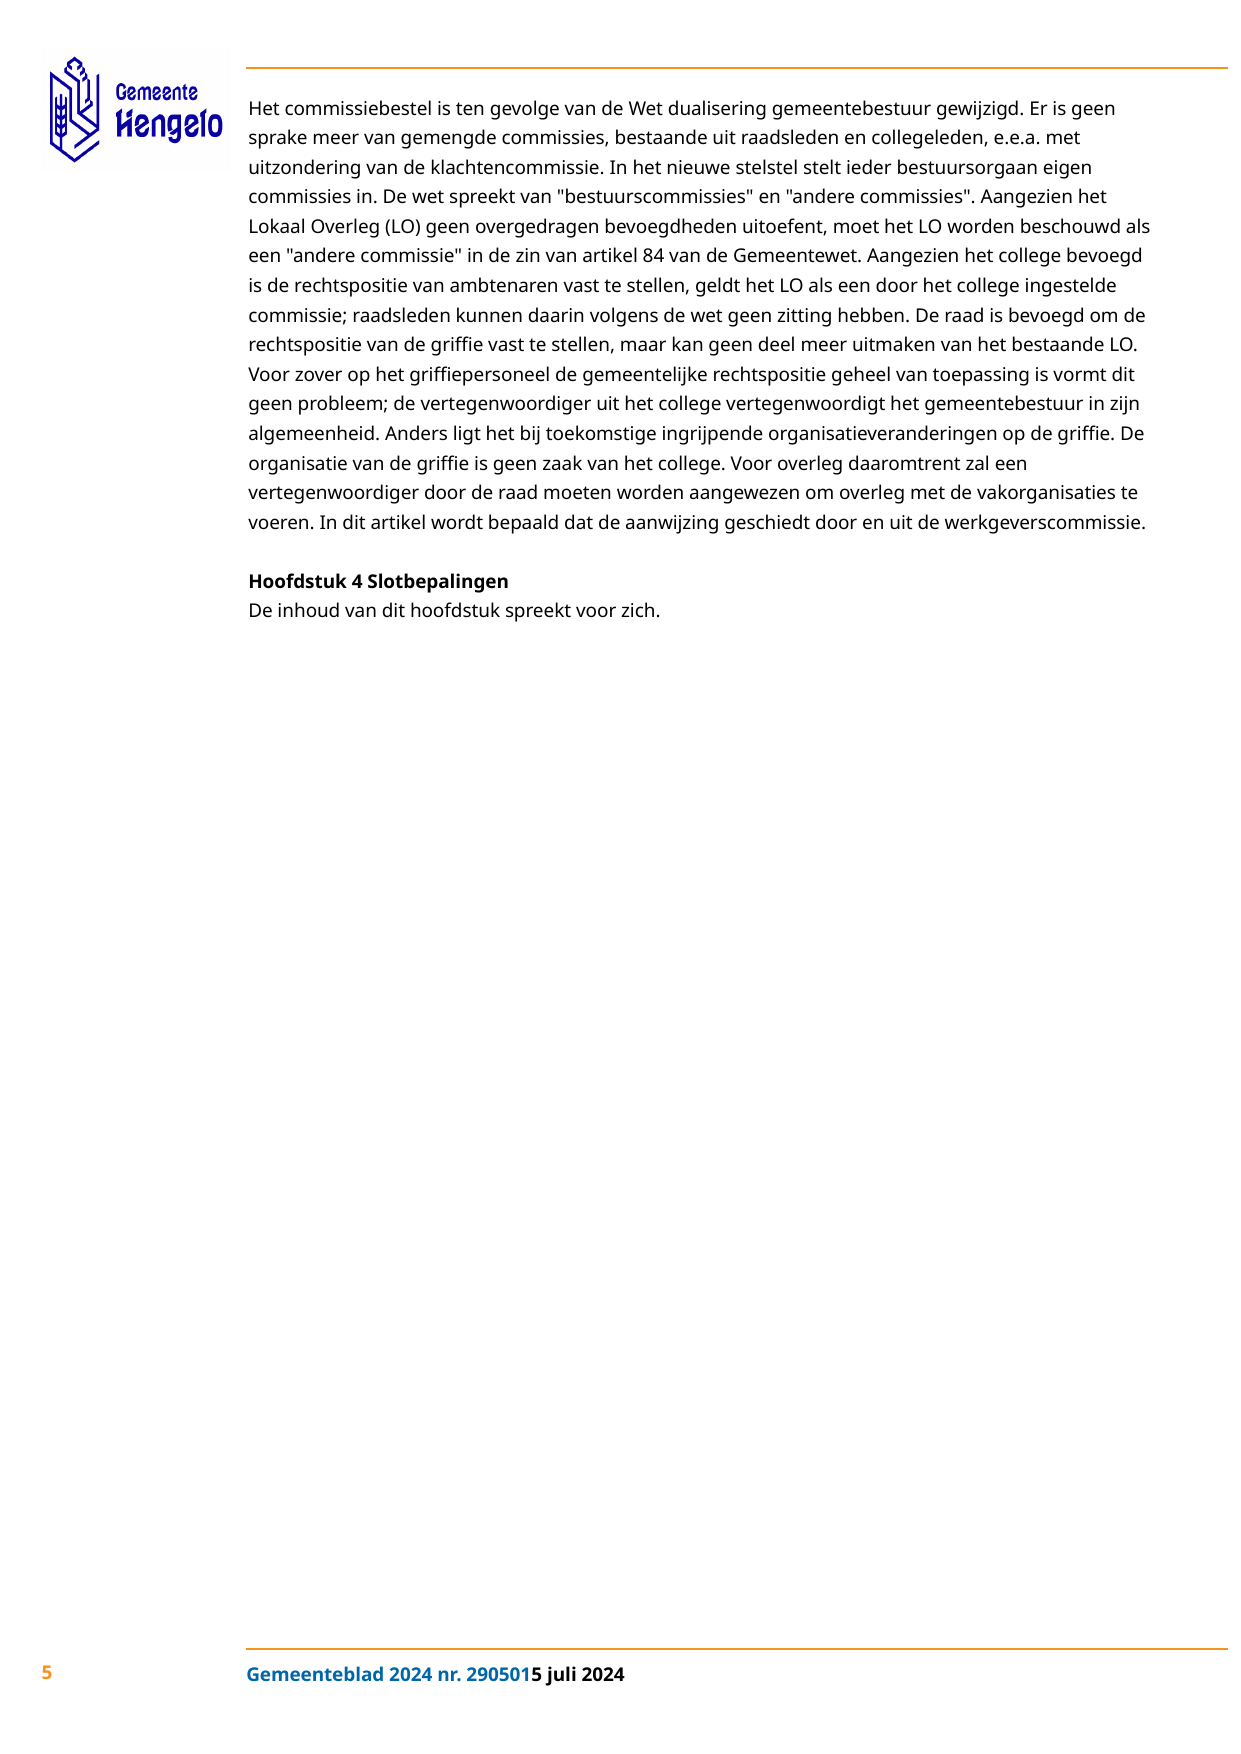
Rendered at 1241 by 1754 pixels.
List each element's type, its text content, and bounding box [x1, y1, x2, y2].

picture [41, 47, 231, 172]
text Het commissiebestel is ten gevolge van de Wet dualisering gemeentebestuur gewijzigd. Er is geen sprake meer van gemengde commissies, bestaande uit raadsleden en collegeleden, e.e.a. met uitzondering van de klachtencommissie. In het nieuwe stelstel stelt ieder bestuursorgaan eigen commissies in. De wet spreekt van "bestuurscommissies" en "andere commissies". Aangezien het Lokaal Overleg (LO) geen overgedragen bevoegdheden uitoefent, moet het LO worden beschouwd als een "andere commissie" in de zin van artikel 84 van de Gemeentewet. Aangezien het college bevoegd is de rechtspositie van ambtenaren vast te stellen, geldt het LO als een door het college ingestelde commissie; raadsleden kunnen daarin volgens de wet geen zitting hebben. De raad is bevoegd om de rechtspositie van de griffie vast te stellen, maar kan geen deel meer uitmaken van het bestaande LO. Voor zover op het griffiepersoneel de gemeentelijke rechtspositie geheel van toepassing is vormt dit geen probleem; de vertegenwoordiger uit het college vertegenwoordigt het gemeentebestuur in zijn algemeenheid. Anders ligt het bij toekomstige ingrijpende organisatieveranderingen op de griffie. De organisatie van de griffie is geen zaak van het college. Voor overleg daaromtrent zal een vertegenwoordiger door de raad moeten worden aangewezen om overleg met de vakorganisaties te voeren. In dit artikel wordt bepaald dat de aanwijzing geschiedt door en uit de werkgeverscommissie. [248, 95, 1152, 535]
text De inhoud van dit hoofdstuk spreekt voor zich. [248, 598, 1152, 623]
text Hoofdstuk 4 Slotbepalingen [248, 568, 1152, 594]
